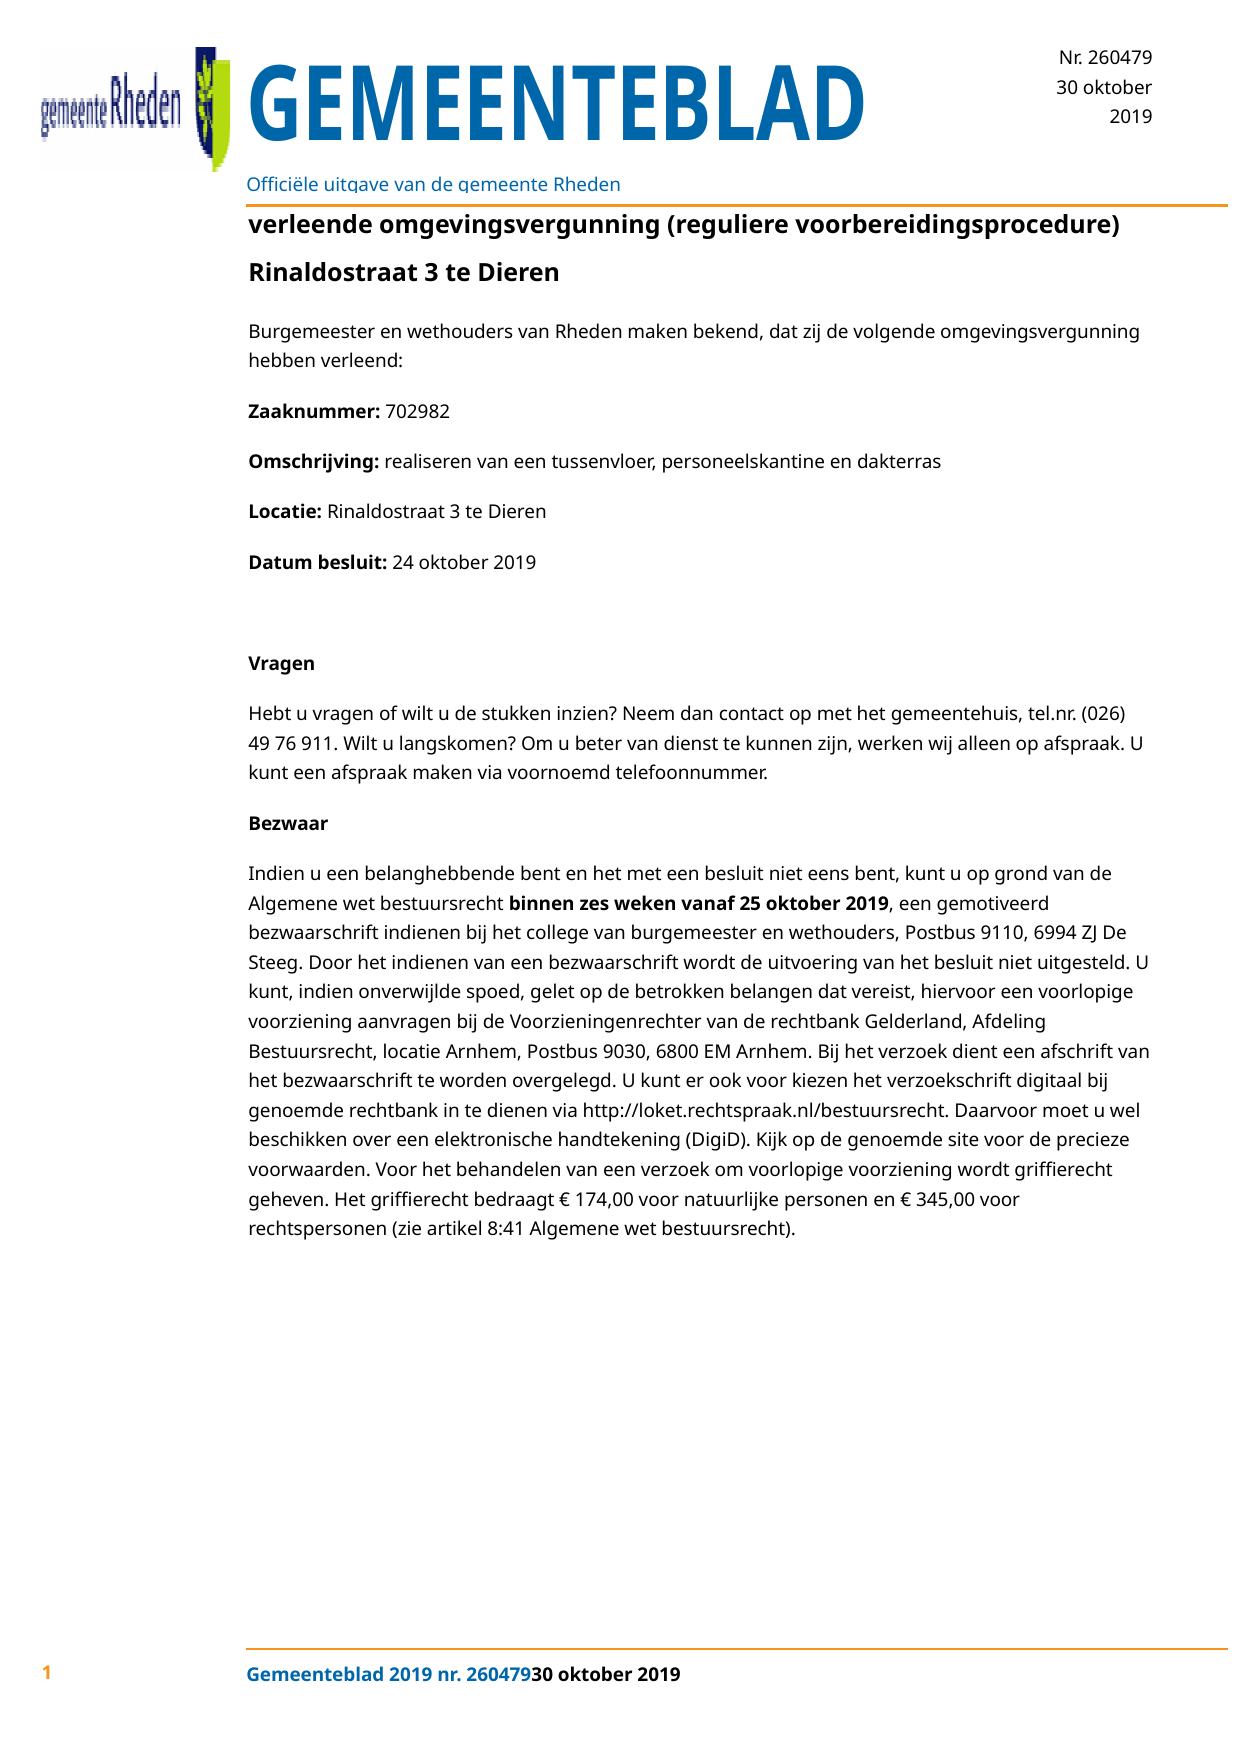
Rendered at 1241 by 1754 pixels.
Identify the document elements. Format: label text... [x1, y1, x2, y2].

text Bezwaar [248, 810, 1152, 836]
text Locatie: Rinaldostraat 3 te Dieren [248, 499, 1152, 524]
picture [41, 47, 231, 172]
text Vragen [248, 650, 1152, 676]
text Zaaknummer: 702982 [248, 398, 1152, 424]
text Hebt u vragen of wilt u de stukken inzien? Neem dan contact op met het gemeentehuis, tel.nr. (026) 49 76 911. Wilt u langskomen? Om u beter van dienst te kunnen zijn, werken wij alleen op afspraak. U kunt een afspraak maken via voornoemd telefoonnummer. [248, 700, 1152, 785]
text verleende omgevingsvergunning (reguliere voorbereidingsprocedure) Rinaldostraat 3 te Dieren [248, 207, 1152, 288]
text Indien u een belanghebbende bent en het met een besluit niet eens bent, kunt u op grond van de Algemene wet bestuursrecht binnen zes weken vanaf 25 oktober 2019, een gemotiveerd bezwaarschrift indienen bij het college van burgemeester en wethouders, Postbus 9110, 6994 ZJ De Steeg. Door het indienen van een bezwaarschrift wordt de uitvoering van het besluit niet uitgesteld. U kunt, indien onverwijlde spoed, gelet op de betrokken belangen dat vereist, hiervoor een voorlopige voorziening aanvragen bij de Voorzieningenrechter van de rechtbank Gelderland, Afdeling Bestuursrecht, locatie Arnhem, Postbus 9030, 6800 EM Arnhem. Bij het verzoek dient een afschrift van het bezwaarschrift te worden overgelegd. U kunt er ook voor kiezen het verzoekschrift digitaal bij genoemde rechtbank in te dienen via http://loket.rechtspraak.nl/bestuursrecht. Daarvoor moet u wel beschikken over een elektronische handtekening (DigiD). Kijk op de genoemde site voor de precieze voorwaarden. Voor het behandelen van een verzoek om voorlopige voorziening wordt griffierecht geheven. Het griffierecht bedraagt € 174,00 voor natuurlijke personen en € 345,00 voor rechtspersonen (zie artikel 8:41 Algemene wet bestuursrecht). [248, 860, 1152, 1241]
text Burgemeester en wethouders van Rheden maken bekend, dat zij de volgende omgevingsvergunning hebben verleend: [248, 318, 1152, 373]
text Omschrijving: realiseren van een tussenvloer, personeelskantine en dakterras [248, 448, 1152, 474]
text Datum besluit: 24 oktober 2019 [248, 549, 1152, 575]
